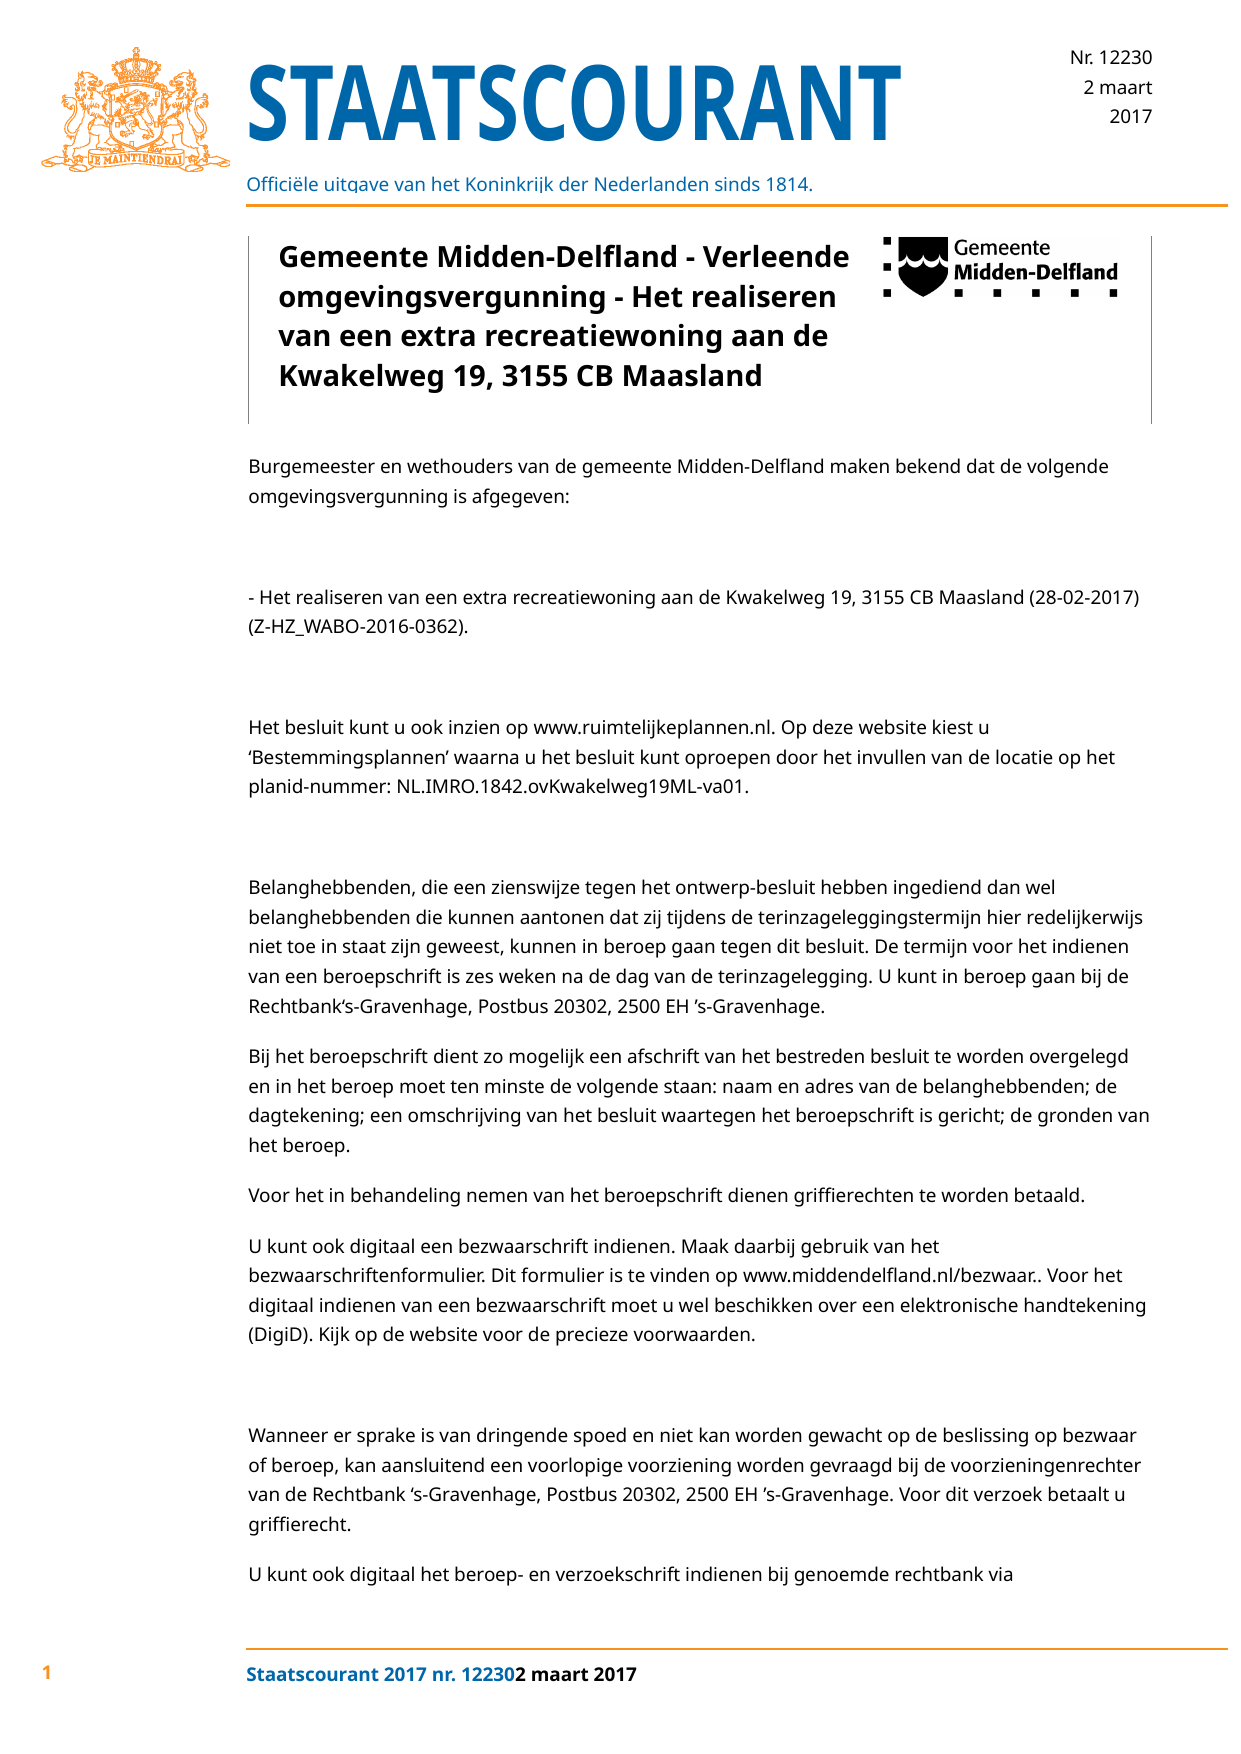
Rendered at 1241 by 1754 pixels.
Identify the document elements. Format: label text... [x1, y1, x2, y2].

text - Het realiseren van een extra recreatiewoning aan de Kwakelweg 19, 3155 CB Maasland (28-02-2017) (Z-HZ_WABO-2016-0362). [248, 584, 1152, 639]
text U kunt ook digitaal een bezwaarschrift indienen. Maak daarbij gebruik van het bezwaarschriftenformulier. Dit formulier is te vinden op www.middendelfland.nl/bezwaar.. Voor het digitaal indienen van een bezwaarschrift moet u wel beschikken over een elektronische handtekening (DigiD). Kijk op de website voor de precieze voorwaarden. [248, 1233, 1152, 1347]
text Het besluit kunt u ook inzien op www.ruimtelijkeplannen.nl. Op deze website kiest u ‘Bestemmingsplannen’ waarna u het besluit kunt oproepen door het invullen van de locatie op het planid-nummer: NL.IMRO.1842.ovKwakelweg19ML-va01. [248, 714, 1152, 799]
table_header [850, 236, 1151, 424]
text U kunt ook digitaal het beroep- en verzoekschrift indienen bij genoemde rechtbank via [248, 1562, 1152, 1587]
text Voor het in behandeling nemen van het beroepschrift dienen griffierechten te worden betaald. [248, 1182, 1152, 1208]
text Belanghebbenden, die een zienswijze tegen het ontwerp-besluit hebben ingediend dan wel belanghebbenden die kunnen aantonen dat zij tijdens de terinzageleggingstermijn hier redelijkerwijs niet toe in staat zijn geweest, kunnen in beroep gaan tegen dit besluit. De termijn voor het indienen van een beroepschrift is zes weken na de dag van de terinzagelegging. U kunt in beroep gaan bij de Rechtbank‘s-Gravenhage, Postbus 20302, 2500 EH ’s-Gravenhage. [248, 874, 1152, 1018]
picture [41, 47, 231, 172]
text Wanneer er sprake is van dringende spoed en niet kan worden gewacht op de beslissing op bezwaar of beroep, kan aansluitend een voorlopige voorziening worden gevraagd bij de voorzieningenrechter van de Rechtbank ‘s-Gravenhage, Postbus 20302, 2500 EH ’s-Gravenhage. Voor dit verzoek betaalt u griffierecht. [248, 1422, 1152, 1537]
table_header Gemeente Midden-Delfland - Verleende omgevingsvergunning - Het realiseren van een extra recreatiewoning aan de Kwakelweg 19, 3155 CB Maasland [249, 236, 850, 424]
text Burgemeester en wethouders van de gemeente Midden-Delfland maken bekend dat de volgende omgevingsvergunning is afgegeven: [248, 454, 1152, 509]
text Bij het beroepschrift dient zo mogelijk een afschrift van het bestreden besluit te worden overgelegd en in het beroep moet ten minste de volgende staan: naam en adres van de belanghebbenden; de dagtekening; een omschrijving van het besluit waartegen het beroepschrift is gericht; de gronden van het beroep. [248, 1043, 1152, 1158]
picture [882, 236, 1119, 298]
